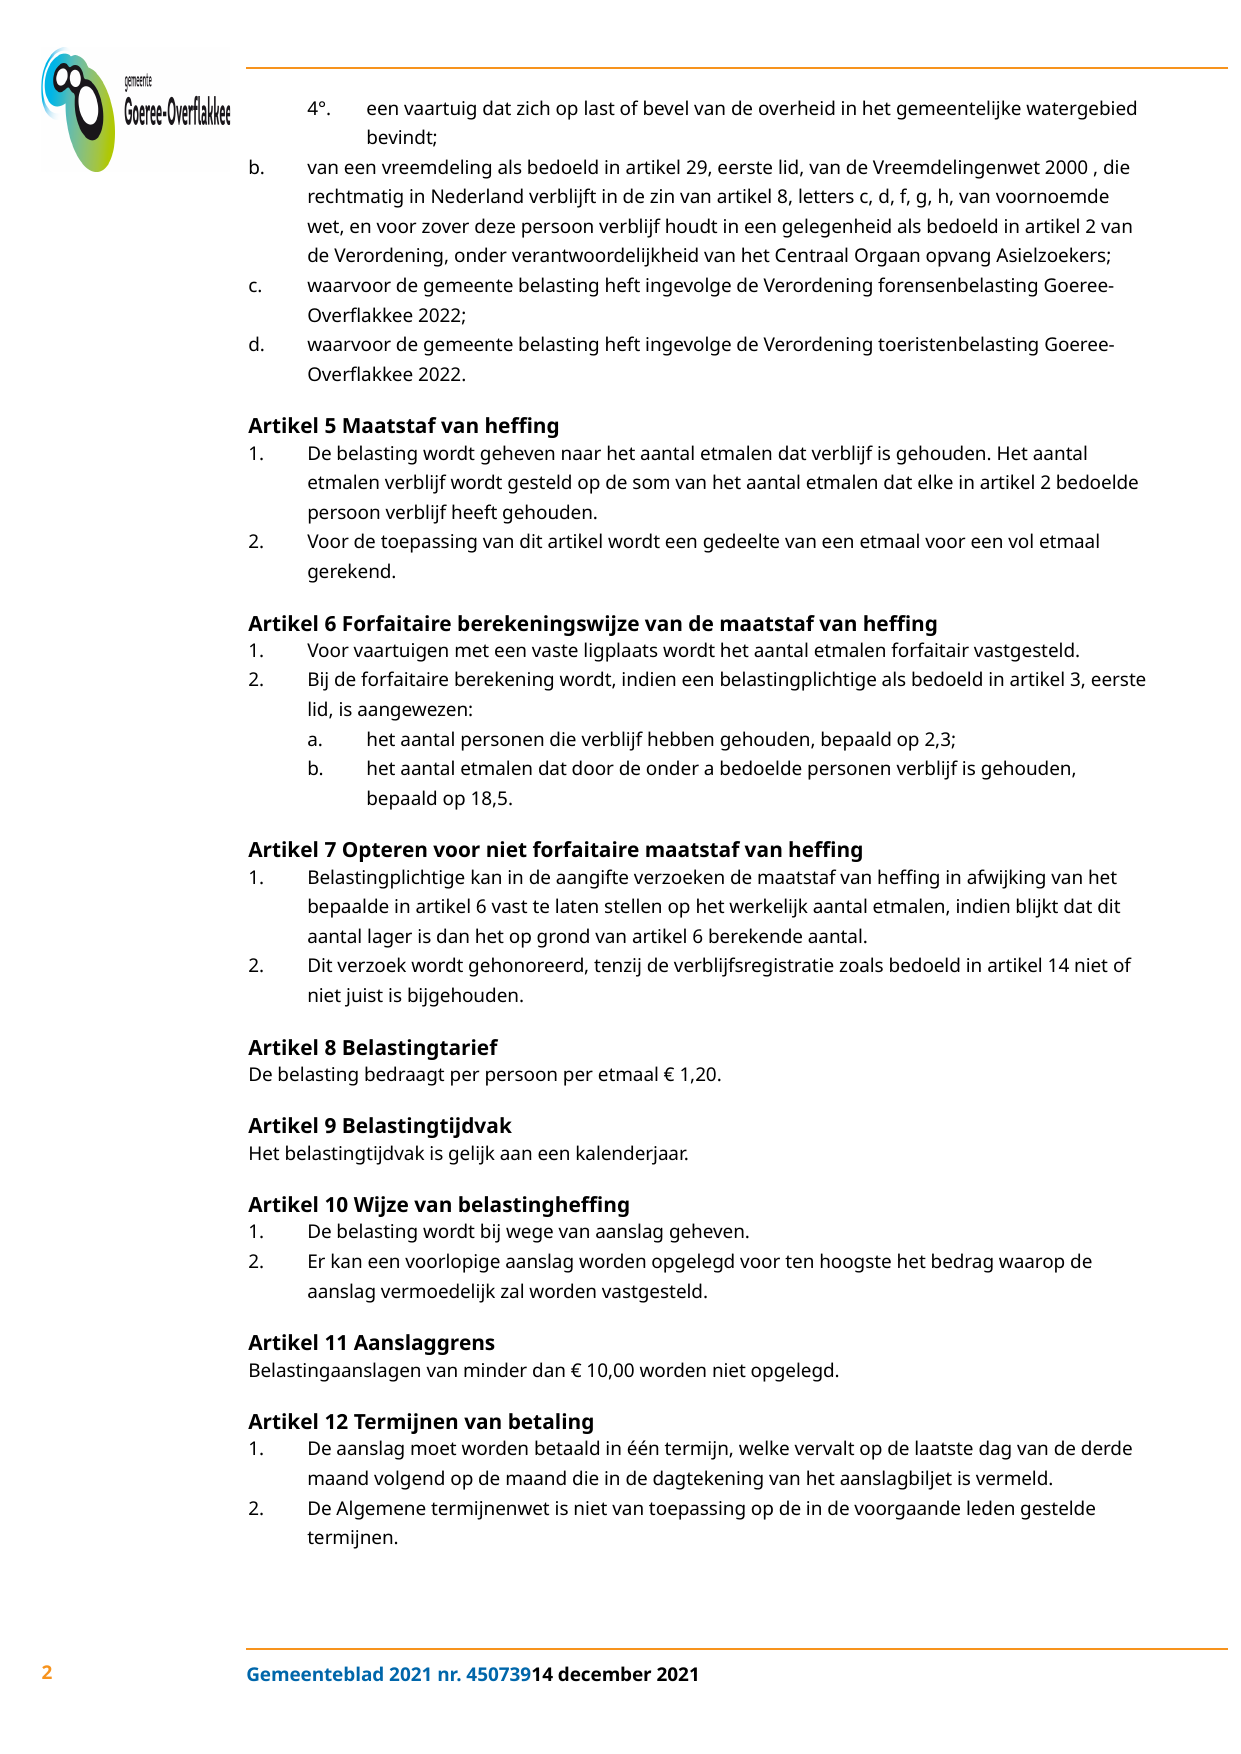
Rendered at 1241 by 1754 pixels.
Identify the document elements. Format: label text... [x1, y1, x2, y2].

list het aantal personen die verblijf hebben gehouden, bepaald op 2,3; [307, 726, 1152, 752]
list De belasting wordt geheven naar het aantal etmalen dat verblijf is gehouden. Het aantal etmalen verblijf wordt gesteld op de som van het aantal etmalen dat elke in artikel 2 bedoelde persoon verblijf heeft gehouden. [248, 440, 1152, 525]
list Voor de toepassing van dit artikel wordt een gedeelte van een etmaal voor een vol etmaal gerekend. [248, 529, 1152, 584]
list een vaartuig dat zich op last of bevel van de overheid in het gemeentelijke watergebied bevindt; [307, 95, 1152, 150]
text Het belastingtijdvak is gelijk aan een kalenderjaar. [248, 1140, 1152, 1166]
text Artikel 6 Forfaitaire berekeningswijze van de maatstaf van heffing [248, 609, 1152, 637]
text Artikel 12 Termijnen van betaling [248, 1407, 1152, 1436]
list waarvoor de gemeente belasting heft ingevolge de Verordening toeristenbelasting Goeree-Overflakkee 2022. [248, 331, 1152, 387]
list De Algemene termijnenwet is niet van toepassing op de in de voorgaande leden gestelde termijnen. [248, 1495, 1152, 1550]
text Artikel 8 Belastingtarief [248, 1033, 1152, 1061]
text De belasting bedraagt per persoon per etmaal € 1,20. [248, 1061, 1152, 1087]
list De aanslag moet worden betaald in één termijn, welke vervalt op de laatste dag van de derde maand volgend op de maand die in de dagtekening van het aanslagbiljet is vermeld. [248, 1436, 1152, 1491]
list Dit verzoek wordt gehonoreerd, tenzij de verblijfsregistratie zoals bedoeld in artikel 14 niet of niet juist is bijgehouden. [248, 953, 1152, 1008]
list waarvoor de gemeente belasting heft ingevolge de Verordening forensenbelasting Goeree-Overflakkee 2022; [248, 272, 1152, 328]
text Artikel 9 Belastingtijdvak [248, 1111, 1152, 1140]
text Artikel 11 Aanslaggrens [248, 1328, 1152, 1357]
list Voor vaartuigen met een vaste ligplaats wordt het aantal etmalen forfaitair vastgesteld. [248, 637, 1152, 663]
list het aantal etmalen dat door de onder a bedoelde personen verblijf is gehouden, bepaald op 18,5. [307, 755, 1152, 811]
list van een vreemdeling als bedoeld in artikel 29, eerste lid, van de Vreemdelingenwet 2000 , die rechtmatig in Nederland verblijft in de zin van artikel 8, letters c, d, f, g, h, van voornoemde wet, en voor zover deze persoon verblijf houdt in een gelegenheid als bedoeld in artikel 2 van de Verordening, onder verantwoordelijkheid van het Centraal Orgaan opvang Asielzoekers; [248, 154, 1152, 268]
list Belastingplichtige kan in de aangifte verzoeken de maatstaf van heffing in afwijking van het bepaalde in artikel 6 vast te laten stellen op het werkelijk aantal etmalen, indien blijkt dat dit aantal lager is dan het op grond van artikel 6 berekende aantal. [248, 864, 1152, 949]
list Er kan een voorlopige aanslag worden opgelegd voor ten hoogste het bedrag waarop de aanslag vermoedelijk zal worden vastgesteld. [248, 1248, 1152, 1304]
text Artikel 7 Opteren voor niet forfaitaire maatstaf van heffing [248, 835, 1152, 864]
text Artikel 5 Maatstaf van heffing [248, 411, 1152, 440]
picture [41, 47, 231, 172]
text Belastingaanslagen van minder dan € 10,00 worden niet opgelegd. [248, 1357, 1152, 1382]
list Bij de forfaitaire berekening wordt, indien een belastingplichtige als bedoeld in artikel 3, eerste lid, is aangewezen: [248, 667, 1152, 722]
list De belasting wordt bij wege van aanslag geheven. [248, 1219, 1152, 1244]
text Artikel 10 Wijze van belastingheffing [248, 1190, 1152, 1219]
